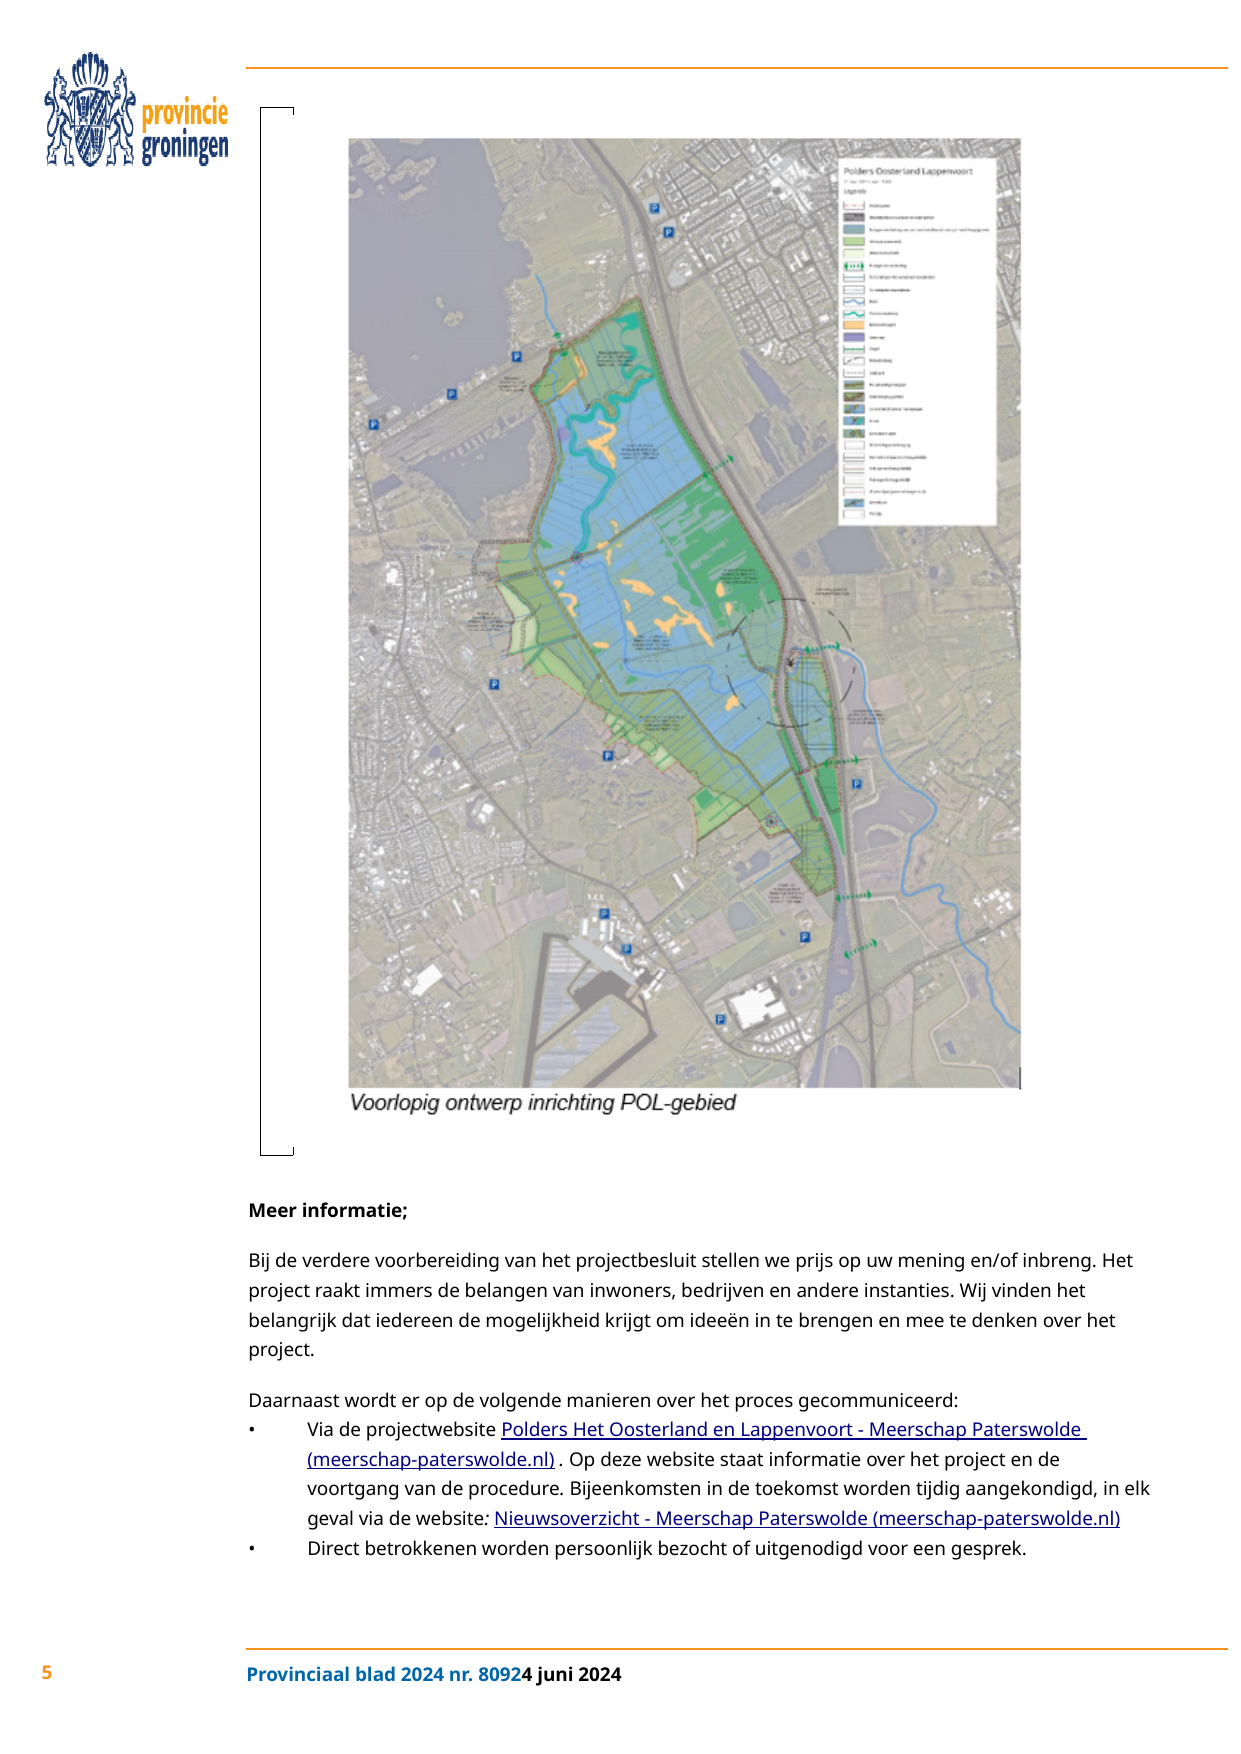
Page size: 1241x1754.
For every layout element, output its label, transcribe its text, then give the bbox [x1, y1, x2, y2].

text Bij de verdere voorbereiding van het projectbesluit stellen we prijs op uw mening en/of inbreng. Het project raakt immers de belangen van inwoners, bedrijven en andere instanties. Wij vinden het belangrijk dat iedereen de mogelijkheid krijgt om ideeën in te brengen en mee te denken over het project. [248, 1248, 1152, 1362]
list Via de projectwebsite Polders Het Oosterland en Lappenvoort - Meerschap Paterswolde (meerschap-paterswolde.nl) . Op deze website staat informatie over het project en de voortgang van de procedure. Bijeenkomsten in de toekomst worden tijdig aangekondigd, in elk geval via de website: Nieuwsoverzicht - Meerschap Paterswolde (meerschap-paterswolde.nl) [248, 1416, 1152, 1531]
text Meer informatie; [248, 1197, 1152, 1223]
picture [268, 115, 1154, 1147]
list Direct betrokkenen worden persoonlijk bezocht of uitgenodigd voor een gesprek. [248, 1535, 1152, 1561]
picture [41, 47, 231, 172]
text Daarnaast wordt er op de volgende manieren over het proces gecommuniceerd: [248, 1387, 1152, 1413]
